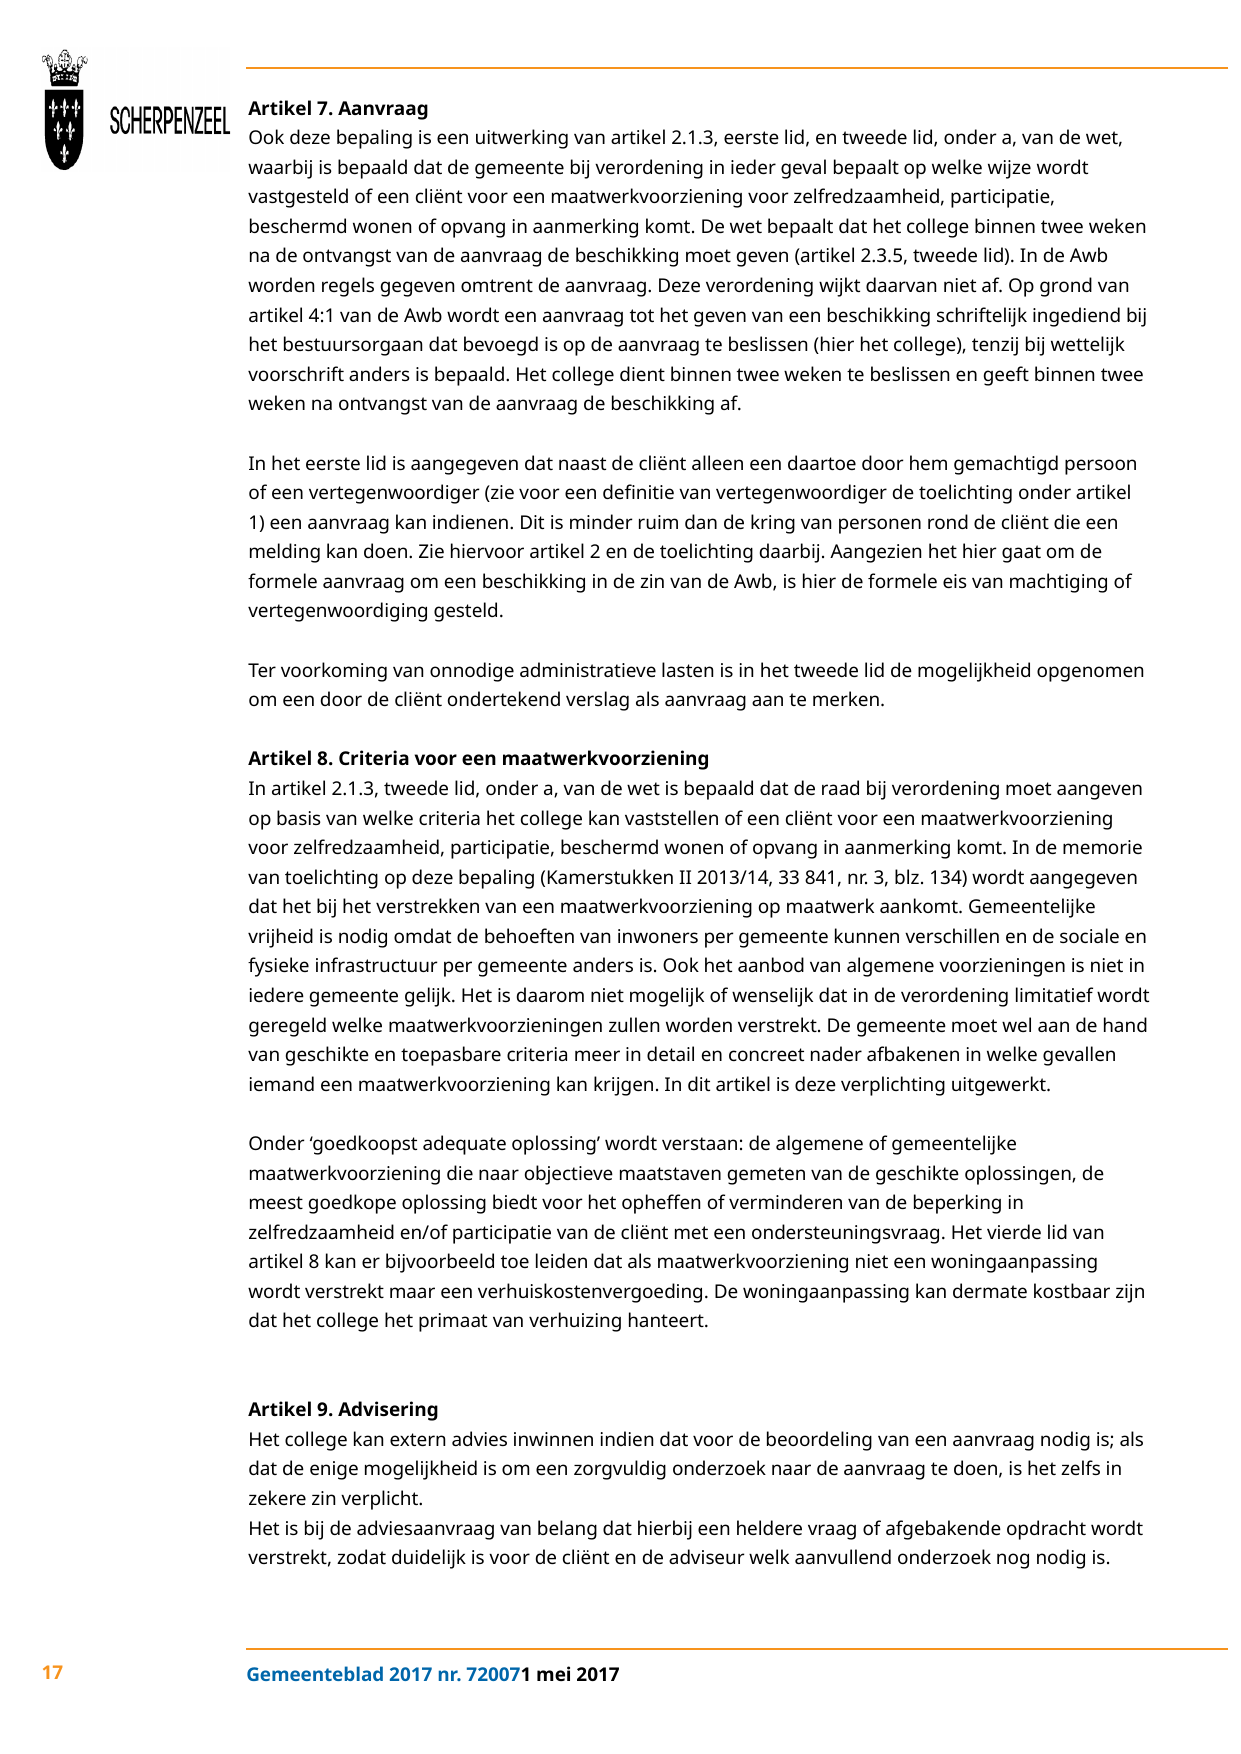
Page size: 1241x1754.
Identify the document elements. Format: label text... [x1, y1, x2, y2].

text Artikel 9. Advisering [248, 1396, 1152, 1422]
text Ook deze bepaling is een uitwerking van artikel 2.1.3, eerste lid, en tweede lid, onder a, van de wet, waarbij is bepaald dat de gemeente bij verordening in ieder geval bepaalt op welke wijze wordt vastgesteld of een cliënt voor een maatwerkvoorziening voor zelfredzaamheid, participatie, beschermd wonen of opvang in aanmerking komt. De wet bepaalt dat het college binnen twee weken na de ontvangst van de aanvraag de beschikking moet geven (artikel 2.3.5, tweede lid). In de Awb worden regels gegeven omtrent de aanvraag. Deze verordening wijkt daarvan niet af. Op grond van artikel 4:1 van de Awb wordt een aanvraag tot het geven van een beschikking schriftelijk ingediend bij het bestuursorgaan dat bevoegd is op de aanvraag te beslissen (hier het college), tenzij bij wettelijk voorschrift anders is bepaald. Het college dient binnen twee weken te beslissen en geeft binnen twee weken na ontvangst van de aanvraag de beschikking af. [248, 124, 1152, 416]
text In artikel 2.1.3, tweede lid, onder a, van de wet is bepaald dat de raad bij verordening moet aangeven op basis van welke criteria het college kan vaststellen of een cliënt voor een maatwerkvoorziening voor zelfredzaamheid, participatie, beschermd wonen of opvang in aanmerking komt. In de memorie van toelichting op deze bepaling (Kamerstukken II 2013/14, 33 841, nr. 3, blz. 134) wordt aangegeven dat het bij het verstrekken van een maatwerkvoorziening op maatwerk aankomt. Gemeentelijke vrijheid is nodig omdat de behoeften van inwoners per gemeente kunnen verschillen en de sociale en fysieke infrastructuur per gemeente anders is. Ook het aanbod van algemene voorzieningen is niet in iedere gemeente gelijk. Het is daarom niet mogelijk of wenselijk dat in de verordening limitatief wordt geregeld welke maatwerkvoorzieningen zullen worden verstrekt. De gemeente moet wel aan de hand van geschikte en toepasbare criteria meer in detail en concreet nader afbakenen in welke gevallen iemand een maatwerkvoorziening kan krijgen. In dit artikel is deze verplichting uitgewerkt. [248, 775, 1152, 1097]
text In het eerste lid is aangegeven dat naast de cliënt alleen een daartoe door hem gemachtigd persoon of een vertegenwoordiger (zie voor een definitie van vertegenwoordiger de toelichting onder artikel 1) een aanvraag kan indienen. Dit is minder ruim dan de kring van personen rond de cliënt die een melding kan doen. Zie hiervoor artikel 2 en de toelichting daarbij. Aangezien het hier gaat om de formele aanvraag om een beschikking in de zin van de Awb, is hier de formele eis van machtiging of vertegenwoordiging gesteld. [248, 450, 1152, 623]
text Onder ‘goedkoopst adequate oplossing’ wordt verstaan: de algemene of gemeentelijke maatwerkvoorziening die naar objectieve maatstaven gemeten van de geschikte oplossingen, de meest goedkope oplossing biedt voor het opheffen of verminderen van de beperking in zelfredzaamheid en/of participatie van de cliënt met een ondersteuningsvraag. Het vierde lid van artikel 8 kan er bijvoorbeeld toe leiden dat als maatwerkvoorziening niet een woningaanpassing wordt verstrekt maar een verhuiskostenvergoeding. De woningaanpassing kan dermate kostbaar zijn dat het college het primaat van verhuizing hanteert. [248, 1130, 1152, 1333]
text Het college kan extern advies inwinnen indien dat voor de beoordeling van een aanvraag nodig is; als dat de enige mogelijkheid is om een zorgvuldig onderzoek naar de aanvraag te doen, is het zelfs in zekere zin verplicht. [248, 1426, 1152, 1511]
text Artikel 7. Aanvraag [248, 95, 1152, 121]
picture [41, 47, 231, 172]
text Ter voorkoming van onnodige administratieve lasten is in het tweede lid de mogelijkheid opgenomen om een door de cliënt ondertekend verslag als aanvraag aan te merken. [248, 657, 1152, 712]
text Het is bij de adviesaanvraag van belang dat hierbij een heldere vraag of afgebakende opdracht wordt verstrekt, zodat duidelijk is voor de cliënt en de adviseur welk aanvullend onderzoek nog nodig is. [248, 1515, 1152, 1570]
text Artikel 8. Criteria voor een maatwerkvoorziening [248, 746, 1152, 771]
